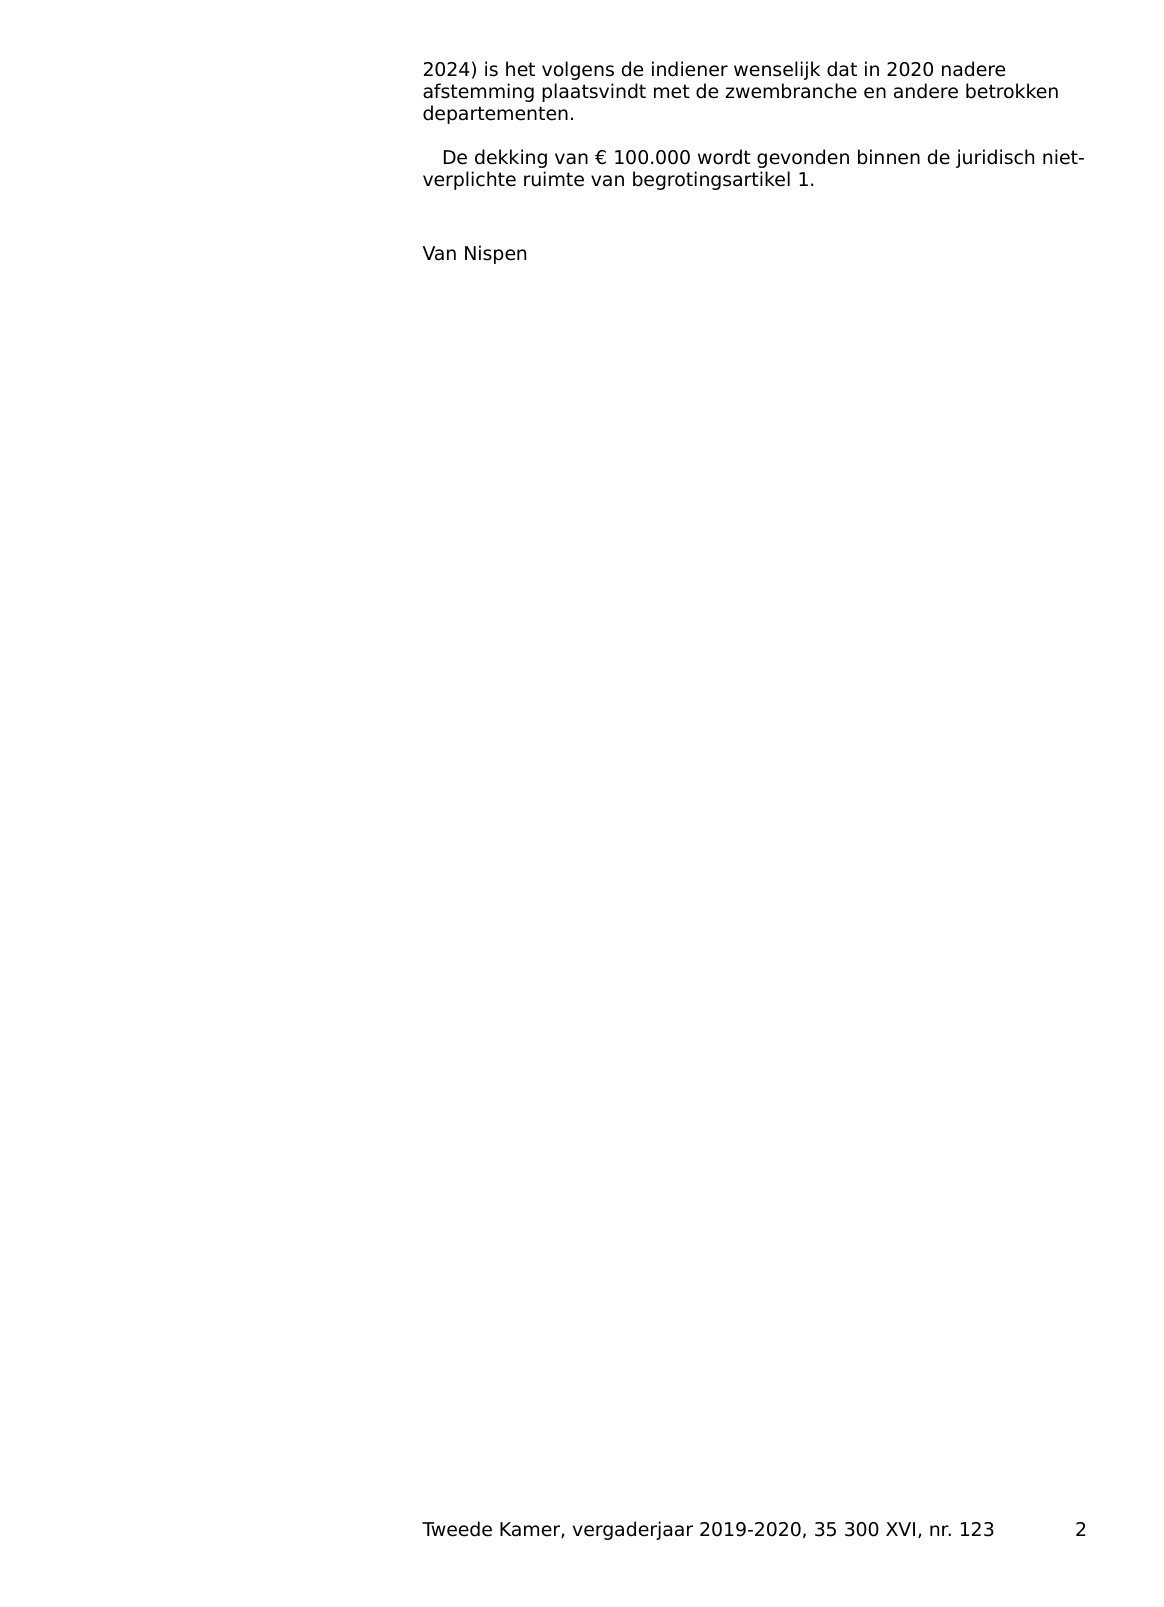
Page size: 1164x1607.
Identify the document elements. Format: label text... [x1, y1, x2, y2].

text De dekking van € 100.000 wordt gevonden binnen de juridisch niet-verplichte ruimte van begrotingsartikel 1. [422, 147, 1087, 191]
text 2024) is het volgens de indiener wenselijk dat in 2020 nadere afstemming plaatsvindt met de zwembranche en andere betrokken departementen. [422, 59, 1087, 125]
text Van Nispen [422, 221, 1087, 265]
